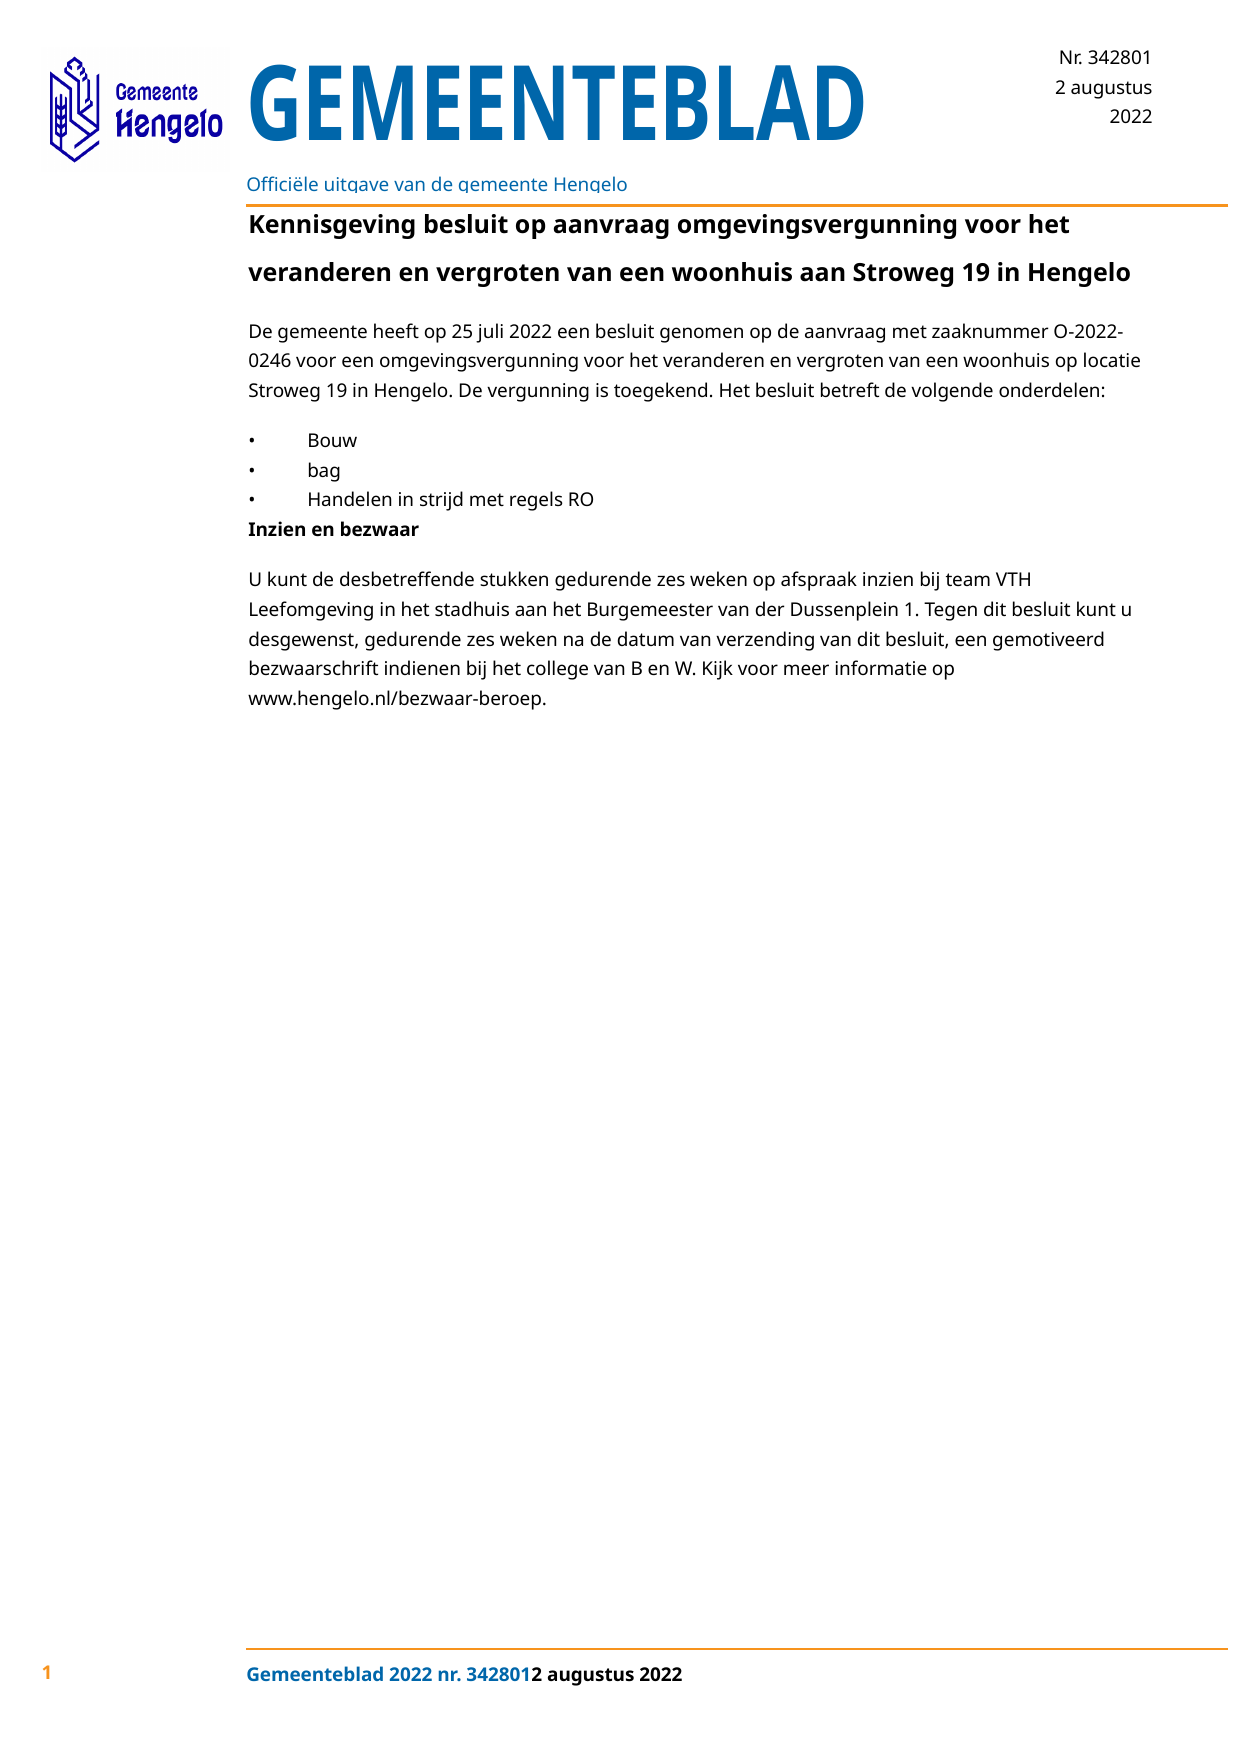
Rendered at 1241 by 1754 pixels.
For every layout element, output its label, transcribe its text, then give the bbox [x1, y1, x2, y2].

text Inzien en bezwaar [248, 516, 1152, 542]
text Kennisgeving besluit op aanvraag omgevingsvergunning voor het veranderen en vergroten van een woonhuis aan Stroweg 19 in Hengelo [248, 207, 1152, 288]
text U kunt de desbetreffende stukken gedurende zes weken op afspraak inzien bij team VTH Leefomgeving in het stadhuis aan het Burgemeester van der Dussenplein 1. Tegen dit besluit kunt u desgewenst, gedurende zes weken na de datum van verzending van dit besluit, een gemotiveerd bezwaarschrift indienen bij het college van B en W. Kijk voor meer informatie op www.hengelo.nl/bezwaar-beroep. [248, 567, 1152, 711]
text De gemeente heeft op 25 juli 2022 een besluit genomen op de aanvraag met zaaknummer O-2022-0246 voor een omgevingsvergunning voor het veranderen en vergroten van een woonhuis op locatie Stroweg 19 in Hengelo. De vergunning is toegekend. Het besluit betreft de volgende onderdelen: [248, 318, 1152, 403]
list Bouw [248, 427, 1152, 453]
list Handelen in strijd met regels RO [248, 487, 1152, 512]
list bag [248, 457, 1152, 483]
picture [41, 47, 231, 172]
